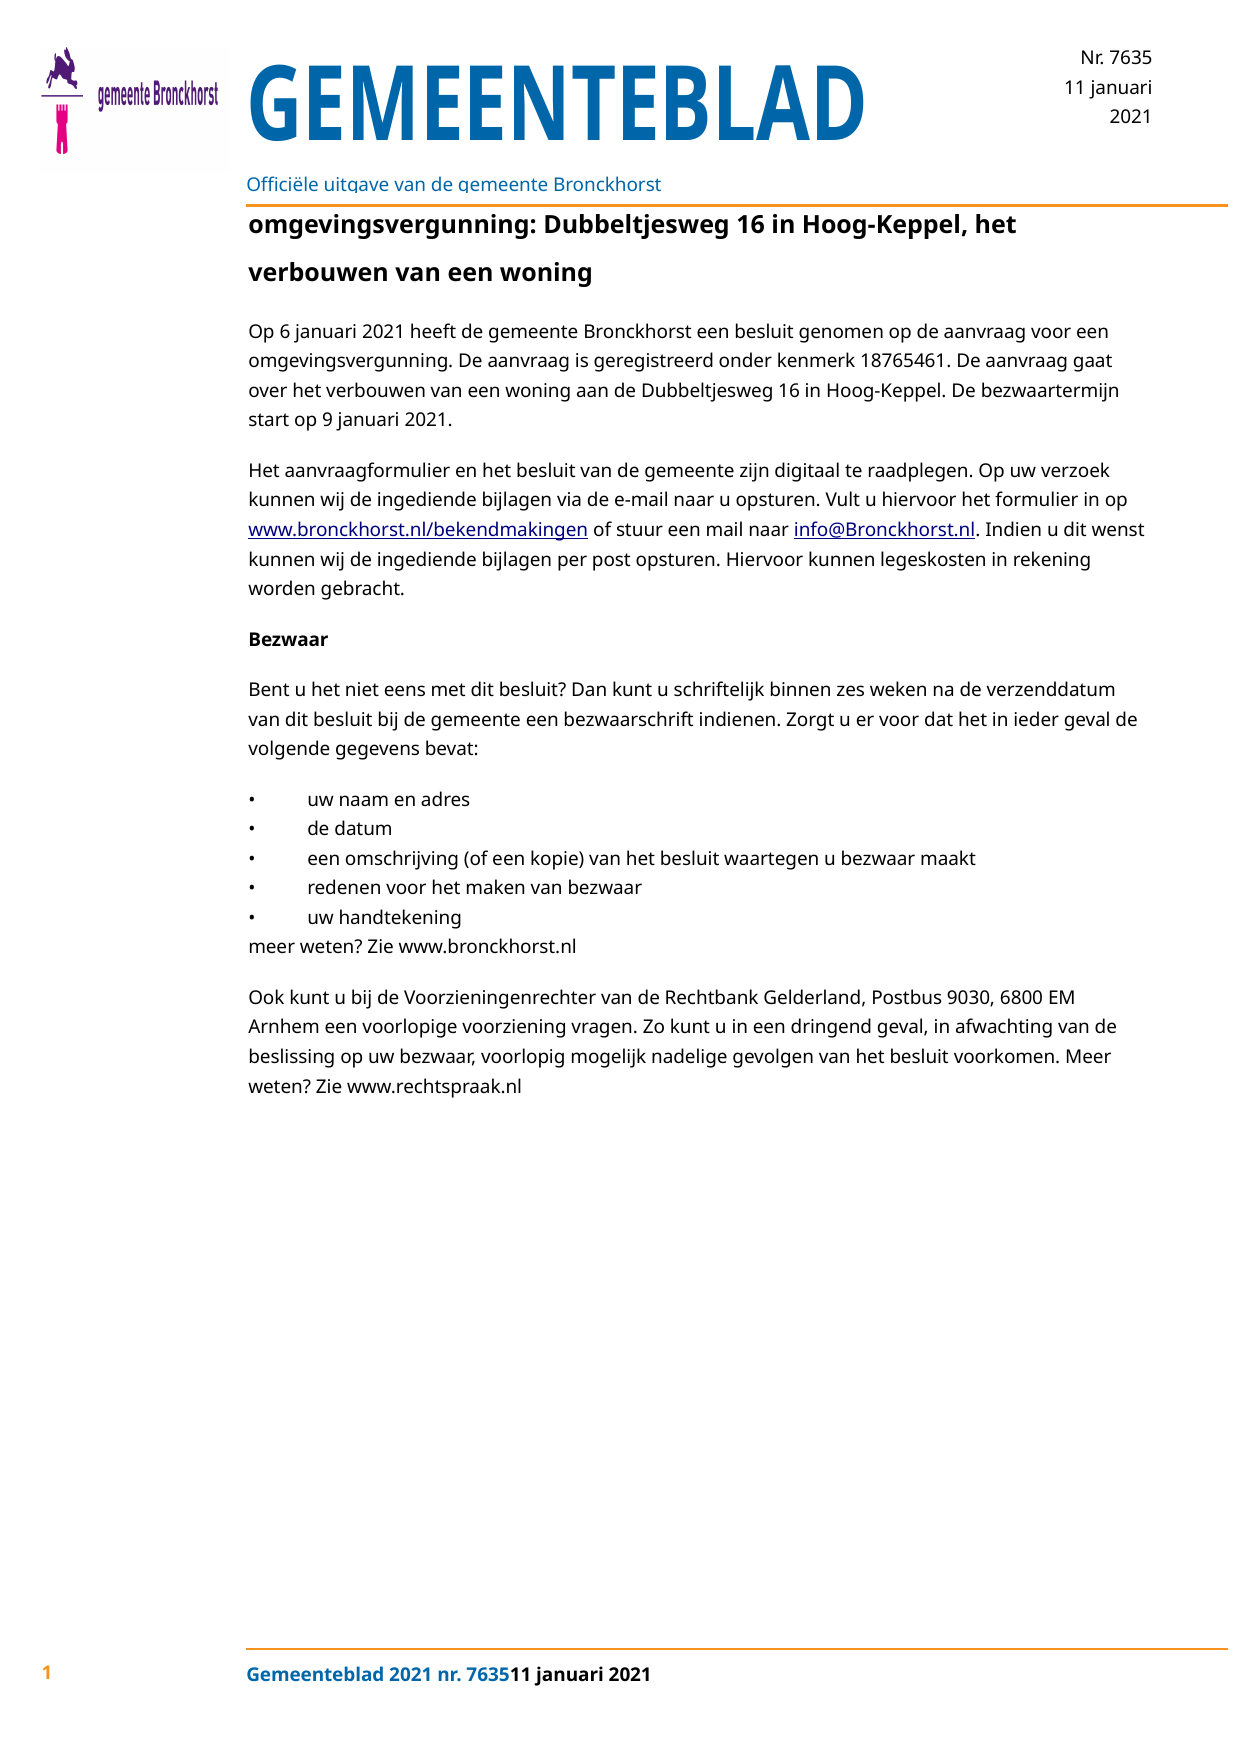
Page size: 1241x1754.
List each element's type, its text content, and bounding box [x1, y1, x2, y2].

list uw naam en adres [248, 786, 1152, 812]
text Bent u het niet eens met dit besluit? Dan kunt u schriftelijk binnen zes weken na de verzenddatum van dit besluit bij de gemeente een bezwaarschrift indienen. Zorgt u er voor dat het in ieder geval de volgende gegevens bevat: [248, 676, 1152, 761]
list redenen voor het maken van bezwaar [248, 874, 1152, 900]
list uw handtekening [248, 904, 1152, 930]
text Ook kunt u bij de Voorzieningenrechter van de Rechtbank Gelderland, Postbus 9030, 6800 EM Arnhem een voorlopige voorziening vragen. Zo kunt u in een dringend geval, in afwachting van de beslissing op uw bezwaar, voorlopig mogelijk nadelige gevolgen van het besluit voorkomen. Meer weten? Zie www.rechtspraak.nl [248, 984, 1152, 1099]
text Bezwaar [248, 626, 1152, 652]
text Op 6 januari 2021 heeft de gemeente Bronckhorst een besluit genomen op de aanvraag voor een omgevingsvergunning. De aanvraag is geregistreerd onder kenmerk 18765461. De aanvraag gaat over het verbouwen van een woning aan de Dubbeltjesweg 16 in Hoog-Keppel. De bezwaartermijn start op 9 januari 2021. [248, 318, 1152, 432]
text meer weten? Zie www.bronckhorst.nl [248, 934, 1152, 959]
list de datum [248, 815, 1152, 841]
text omgevingsvergunning: Dubbeltjesweg 16 in Hoog-Keppel, het verbouwen van een woning [248, 207, 1152, 288]
list een omschrijving (of een kopie) van het besluit waartegen u bezwaar maakt [248, 845, 1152, 871]
picture [41, 47, 231, 172]
text Het aanvraagformulier en het besluit van de gemeente zijn digitaal te raadplegen. Op uw verzoek kunnen wij de ingediende bijlagen via de e-mail naar u opsturen. Vult u hiervoor het formulier in op www.bronckhorst.nl/bekendmakingen of stuur een mail naar info@Bronckhorst.nl. Indien u dit wenst kunnen wij de ingediende bijlagen per post opsturen. Hiervoor kunnen legeskosten in rekening worden gebracht. [248, 457, 1152, 601]
